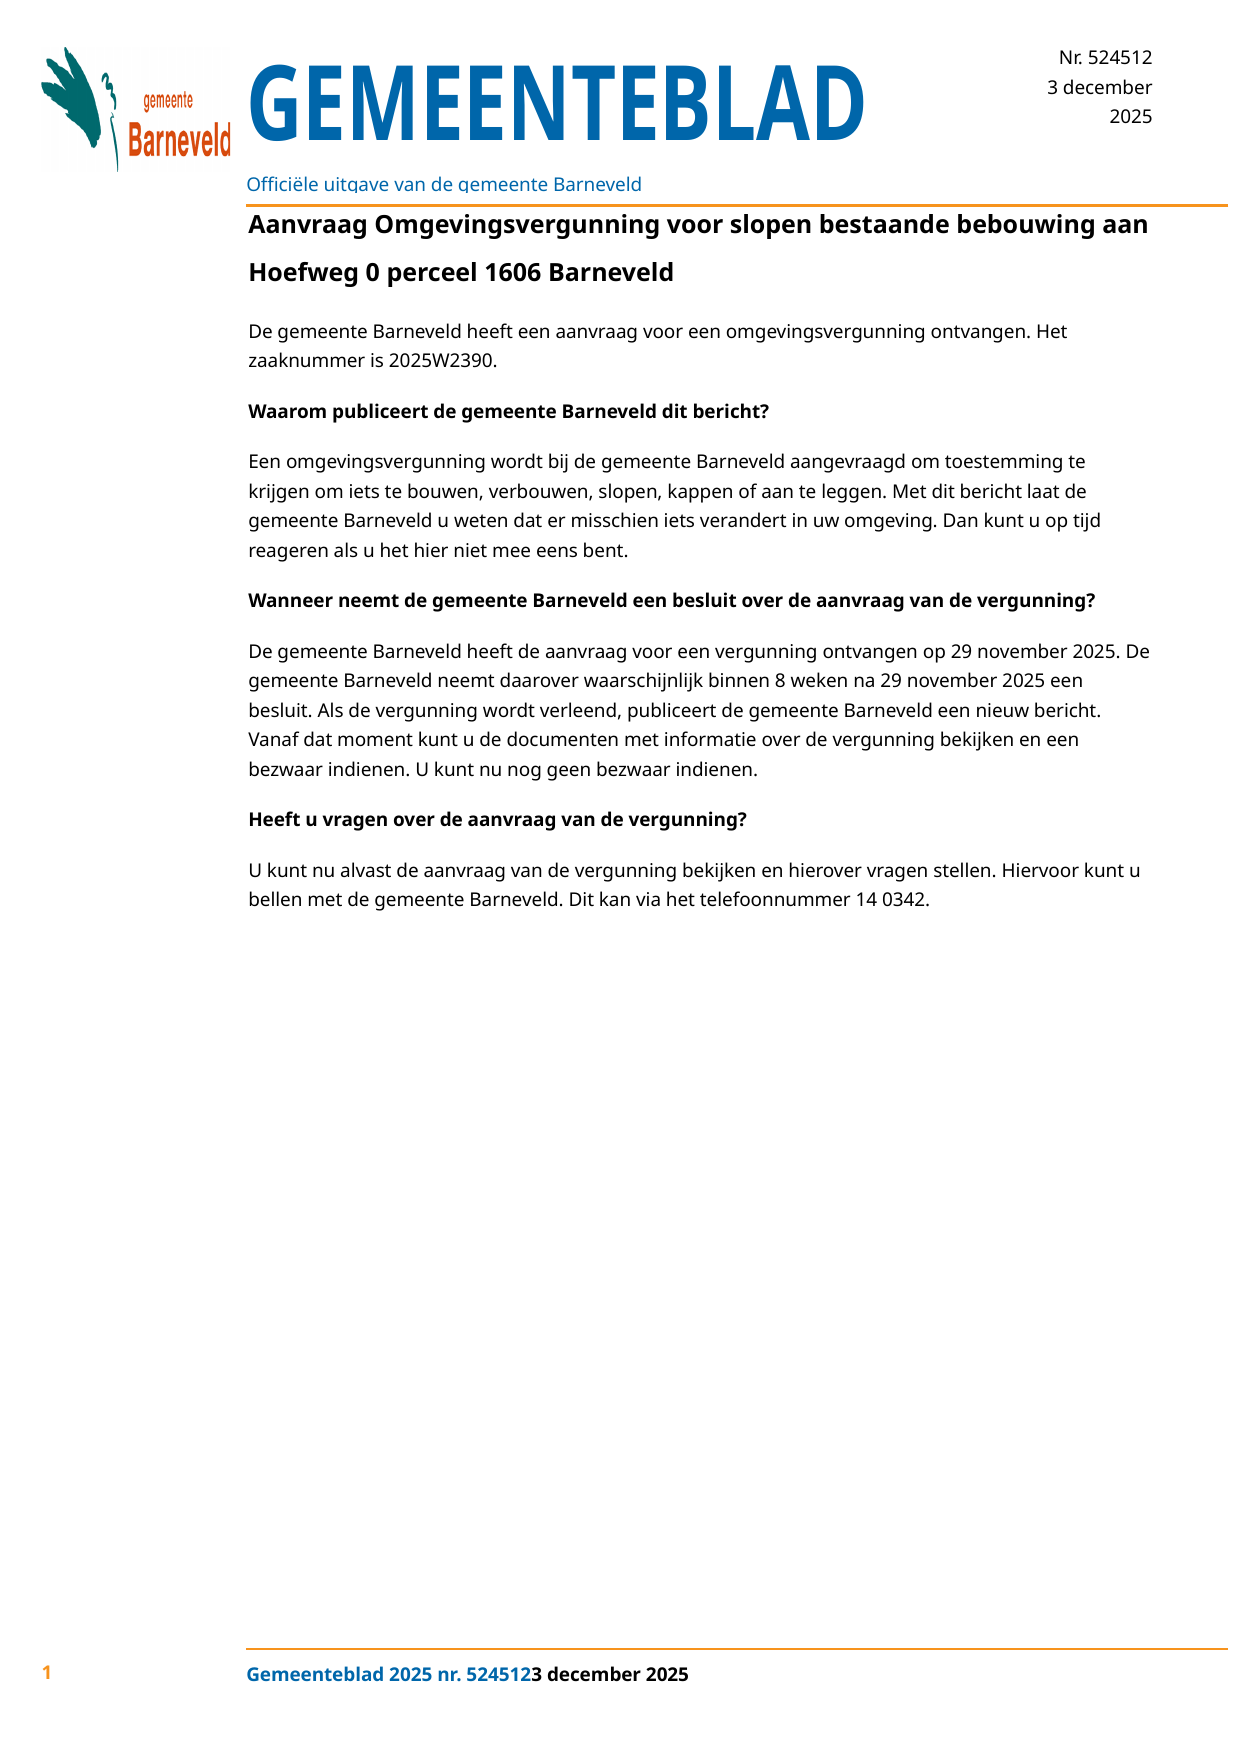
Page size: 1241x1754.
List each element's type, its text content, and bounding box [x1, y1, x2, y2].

text Een omgevingsvergunning wordt bij de gemeente Barneveld aangevraagd om toestemming te krijgen om iets te bouwen, verbouwen, slopen, kappen of aan te leggen. Met dit bericht laat de gemeente Barneveld u weten dat er misschien iets verandert in uw omgeving. Dan kunt u op tijd reageren als u het hier niet mee eens bent. [248, 448, 1152, 563]
text Wanneer neemt de gemeente Barneveld een besluit over de aanvraag van de vergunning? [248, 587, 1152, 613]
text Heeft u vragen over de aanvraag van de vergunning? [248, 807, 1152, 832]
text Aanvraag Omgevingsvergunning voor slopen bestaande bebouwing aan Hoefweg 0 perceel 1606 Barneveld [248, 207, 1152, 288]
text De gemeente Barneveld heeft de aanvraag voor een vergunning ontvangen op 29 november 2025. De gemeente Barneveld neemt daarover waarschijnlijk binnen 8 weken na 29 november 2025 een besluit. Als de vergunning wordt verleend, publiceert de gemeente Barneveld een nieuw bericht. Vanaf dat moment kunt u de documenten met informatie over de vergunning bekijken en een bezwaar indienen. U kunt nu nog geen bezwaar indienen. [248, 638, 1152, 782]
text U kunt nu alvast de aanvraag van de vergunning bekijken en hierover vragen stellen. Hiervoor kunt u bellen met de gemeente Barneveld. Dit kan via het telefoonnummer 14 0342. [248, 857, 1152, 912]
picture [41, 47, 231, 172]
text De gemeente Barneveld heeft een aanvraag voor een omgevingsvergunning ontvangen. Het zaaknummer is 2025W2390. [248, 318, 1152, 373]
text Waarom publiceert de gemeente Barneveld dit bericht? [248, 398, 1152, 424]
